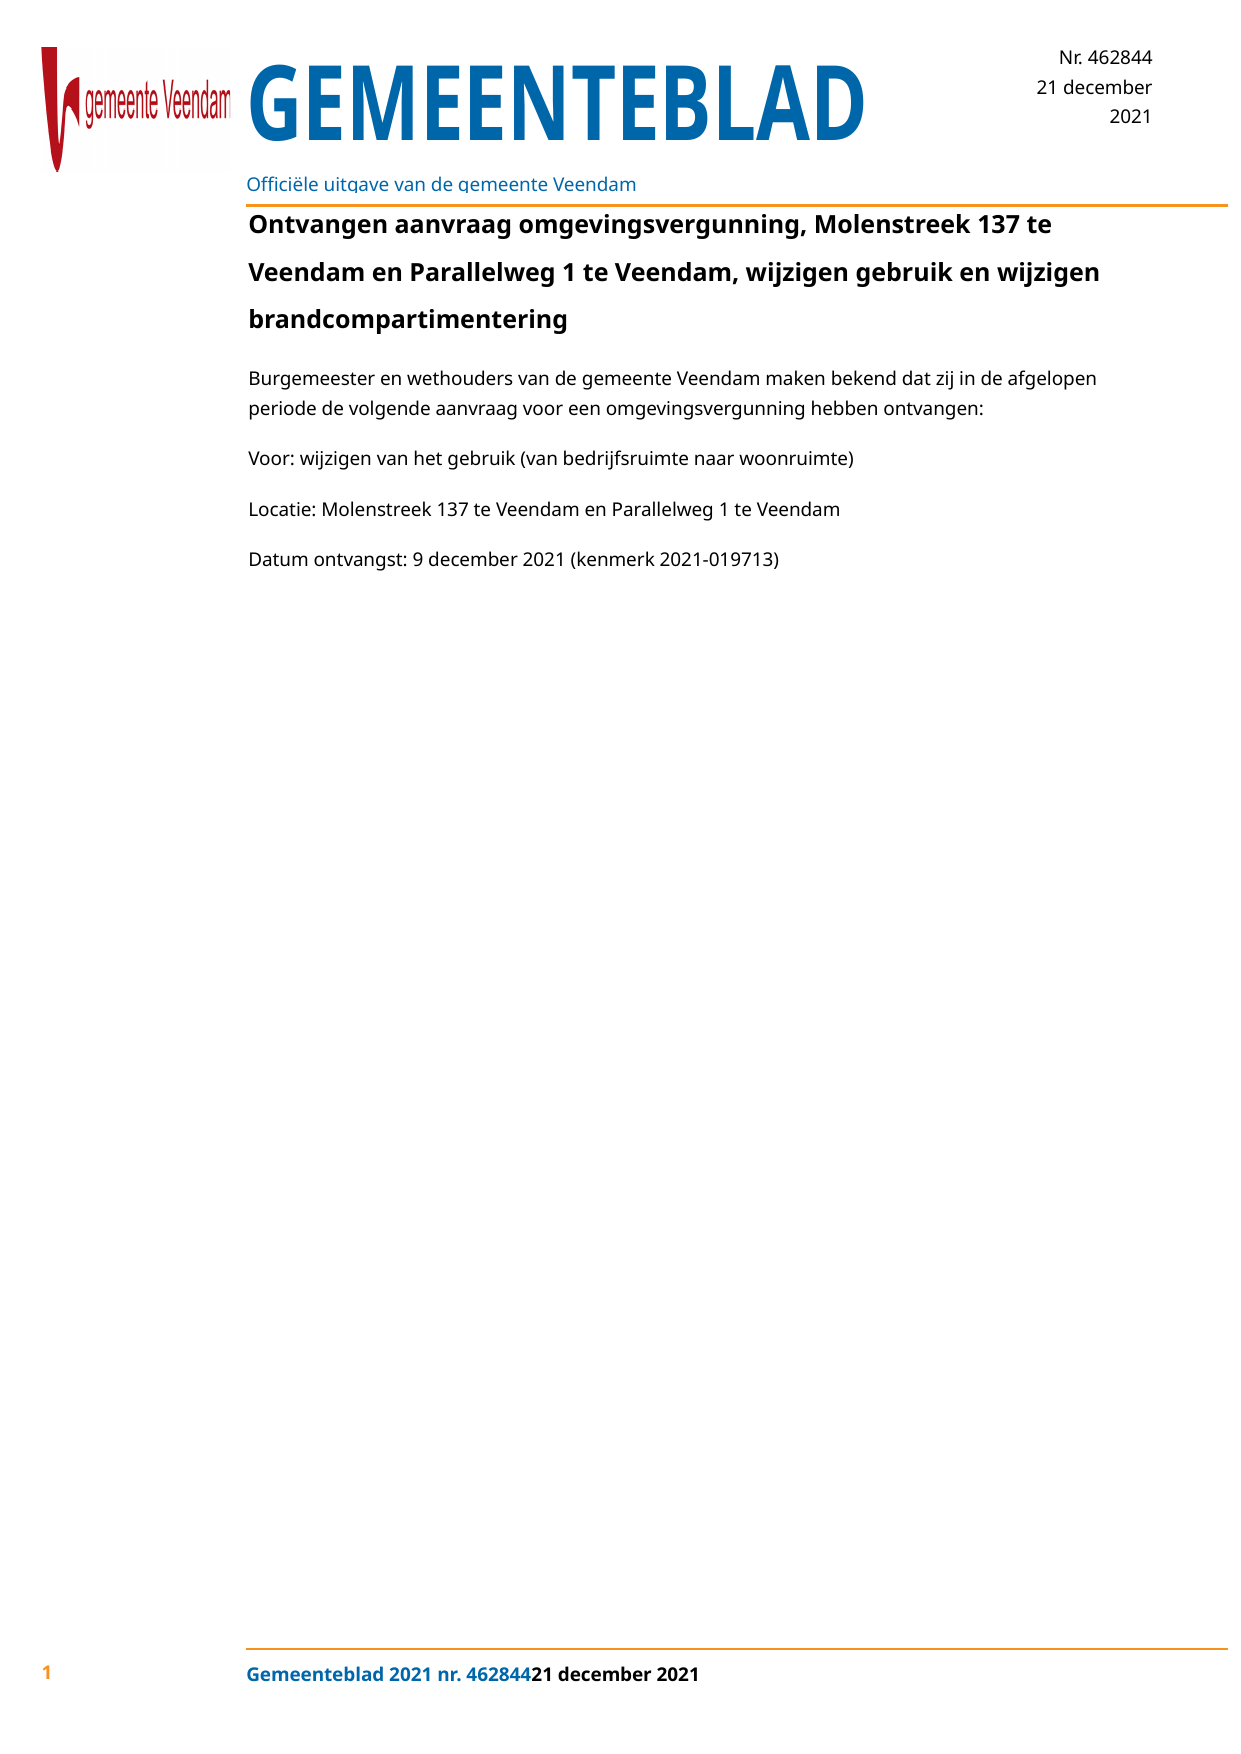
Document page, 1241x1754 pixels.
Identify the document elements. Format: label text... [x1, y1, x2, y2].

text Locatie: Molenstreek 137 te Veendam en Parallelweg 1 te Veendam [248, 496, 1152, 522]
text Datum ontvangst: 9 december 2021 (kenmerk 2021-019713) [248, 546, 1152, 572]
text Voor: wijzigen van het gebruik (van bedrijfsruimte naar woonruimte) [248, 446, 1152, 471]
picture [41, 47, 231, 172]
text Ontvangen aanvraag omgevingsvergunning, Molenstreek 137 te Veendam en Parallelweg 1 te Veendam, wijzigen gebruik en wijzigen brandcompartimentering [248, 207, 1152, 336]
text Burgemeester en wethouders van de gemeente Veendam maken bekend dat zij in de afgelopen periode de volgende aanvraag voor een omgevingsvergunning hebben ontvangen: [248, 366, 1152, 421]
